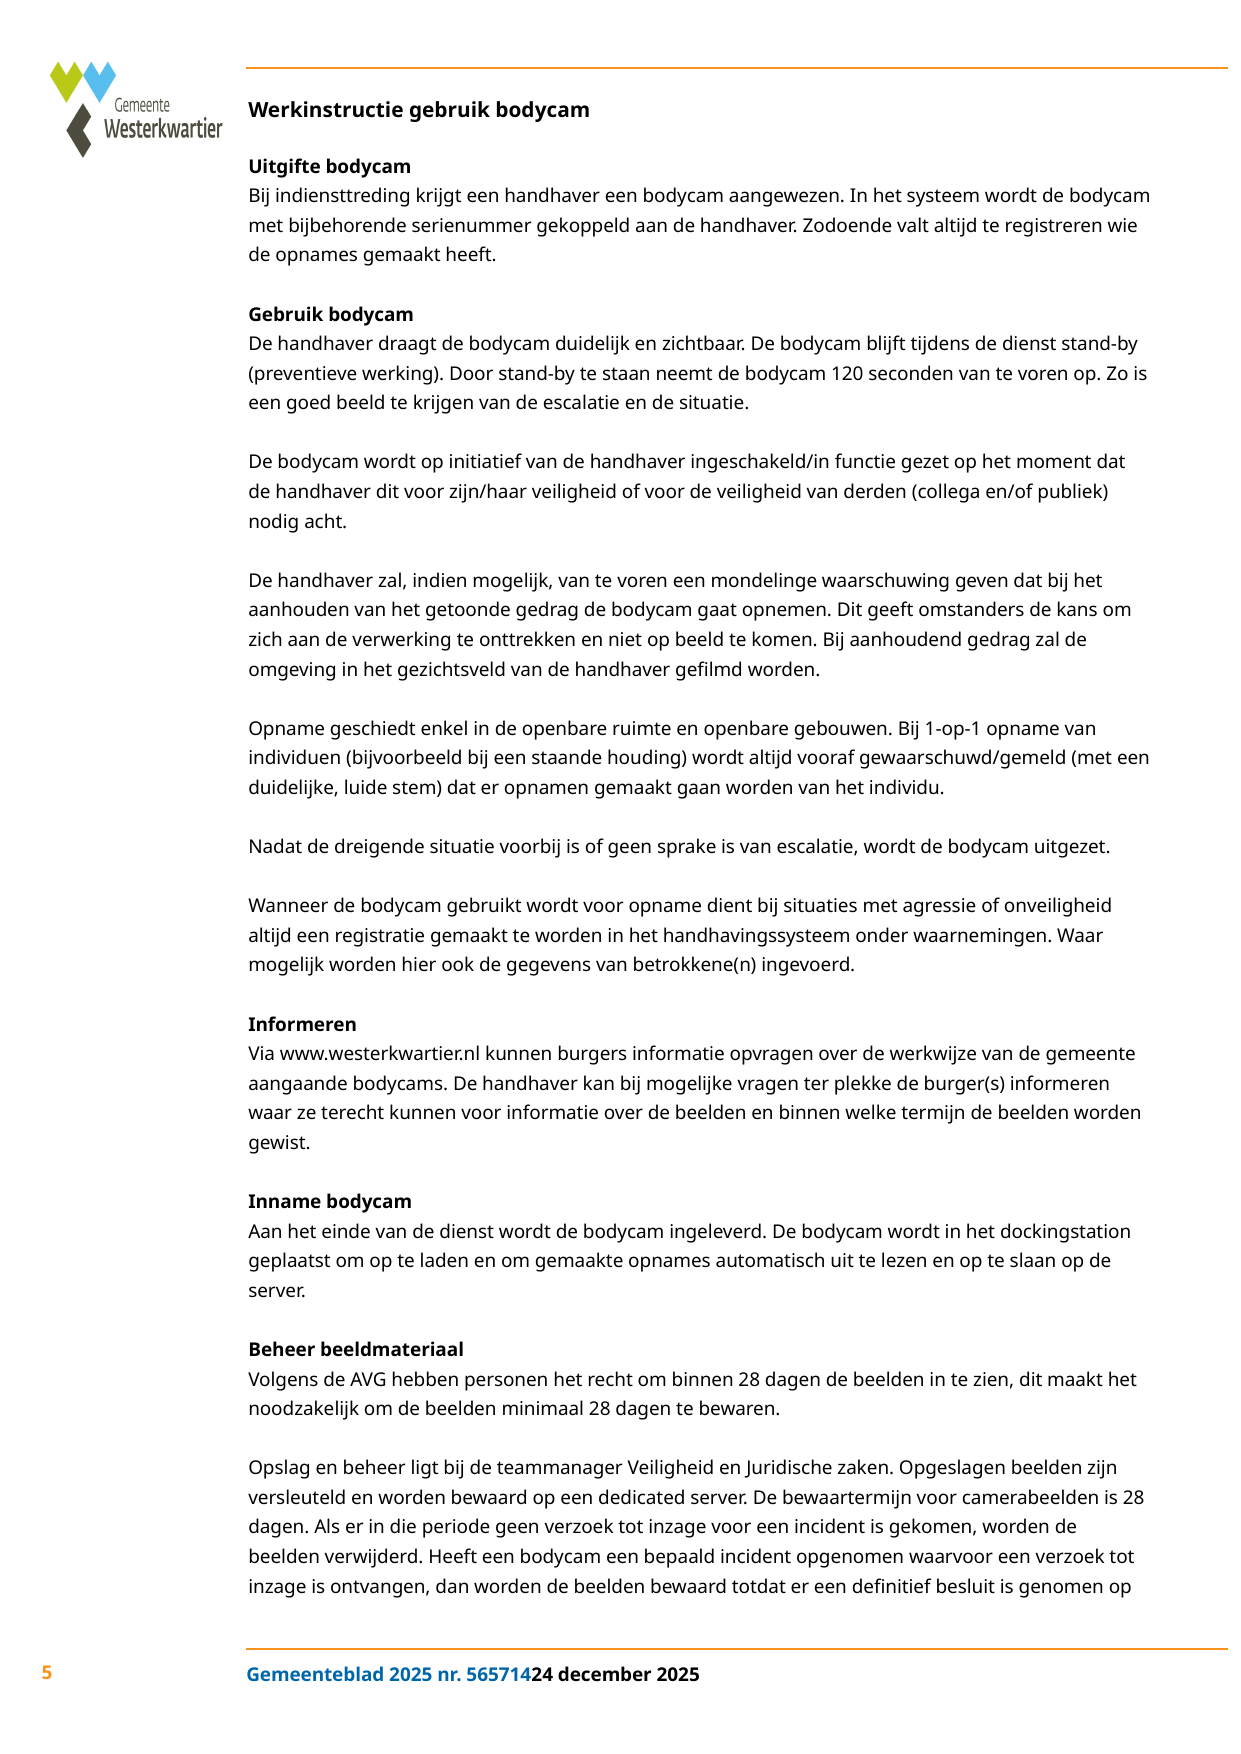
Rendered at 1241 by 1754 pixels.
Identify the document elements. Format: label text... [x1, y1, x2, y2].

text Bij indiensttreding krijgt een handhaver een bodycam aangewezen. In het systeem wordt de bodycam met bijbehorende serienummer gekoppeld aan de handhaver. Zodoende valt altijd te registreren wie de opnames gemaakt heeft. [248, 182, 1152, 267]
text Opslag en beheer ligt bij de teammanager Veiligheid en Juridische zaken. Opgeslagen beelden zijn versleuteld en worden bewaard op een dedicated server. De bewaartermijn voor camerabeelden is 28 dagen. Als er in die periode geen verzoek tot inzage voor een incident is gekomen, worden de beelden verwijderd. Heeft een bodycam een bepaald incident opgenomen waarvoor een verzoek tot inzage is ontvangen, dan worden de beelden bewaard totdat er een definitief besluit is genomen op [248, 1454, 1152, 1599]
text De bodycam wordt op initiatief van de handhaver ingeschakeld/in functie gezet op het moment dat de handhaver dit voor zijn/haar veiligheid of voor de veiligheid van derden (collega en/of publiek) nodig acht. [248, 449, 1152, 534]
text Informeren [248, 1011, 1152, 1037]
text Opname geschiedt enkel in de openbare ruimte en openbare gebouwen. Bij 1-op-1 opname van individuen (bijvoorbeeld bij een staande houding) wordt altijd vooraf gewaarschuwd/gemeld (met een duidelijke, luide stem) dat er opnamen gemaakt gaan worden van het individu. [248, 715, 1152, 800]
text Inname bodycam [248, 1188, 1152, 1214]
text De handhaver zal, indien mogelijk, van te voren een mondelinge waarschuwing geven dat bij het aanhouden van het getoonde gedrag de bodycam gaat opnemen. Dit geeft omstanders de kans om zich aan de verwerking te onttrekken en niet op beeld te komen. Bij aanhoudend gedrag zal de omgeving in het gezichtsveld van de handhaver gefilmd worden. [248, 567, 1152, 682]
text Gebruik bodycam [248, 301, 1152, 327]
text Aan het einde van de dienst wordt de bodycam ingeleverd. De bodycam wordt in het dockingstation geplaatst om op te laden en om gemaakte opnames automatisch uit te lezen en op te slaan op de server. [248, 1218, 1152, 1303]
text De handhaver draagt de bodycam duidelijk en zichtbaar. De bodycam blijft tijdens de dienst stand-by (preventieve werking). Door stand-by te staan neemt de bodycam 120 seconden van te voren op. Zo is een goed beeld te krijgen van de escalatie en de situatie. [248, 330, 1152, 415]
text Uitgifte bodycam [248, 153, 1152, 179]
text Via www.westerkwartier.nl kunnen burgers informatie opvragen over de werkwijze van de gemeente aangaande bodycams. De handhaver kan bij mogelijke vragen ter plekke de burger(s) informeren waar ze terecht kunnen voor informatie over de beelden en binnen welke termijn de beelden worden gewist. [248, 1040, 1152, 1155]
text Wanneer de bodycam gebruikt wordt voor opname dient bij situaties met agressie of onveiligheid altijd een registratie gemaakt te worden in het handhavingssysteem onder waarnemingen. Waar mogelijk worden hier ook de gegevens van betrokkene(n) ingevoerd. [248, 892, 1152, 977]
picture [41, 47, 231, 172]
text Werkinstructie gebruik bodycam [248, 95, 1152, 123]
text Beheer beeldmateriaal [248, 1336, 1152, 1362]
text Nadat de dreigende situatie voorbij is of geen sprake is van escalatie, wordt de bodycam uitgezet. [248, 833, 1152, 859]
text Volgens de AVG hebben personen het recht om binnen 28 dagen de beelden in te zien, dit maakt het noodzakelijk om de beelden minimaal 28 dagen te bewaren. [248, 1366, 1152, 1421]
